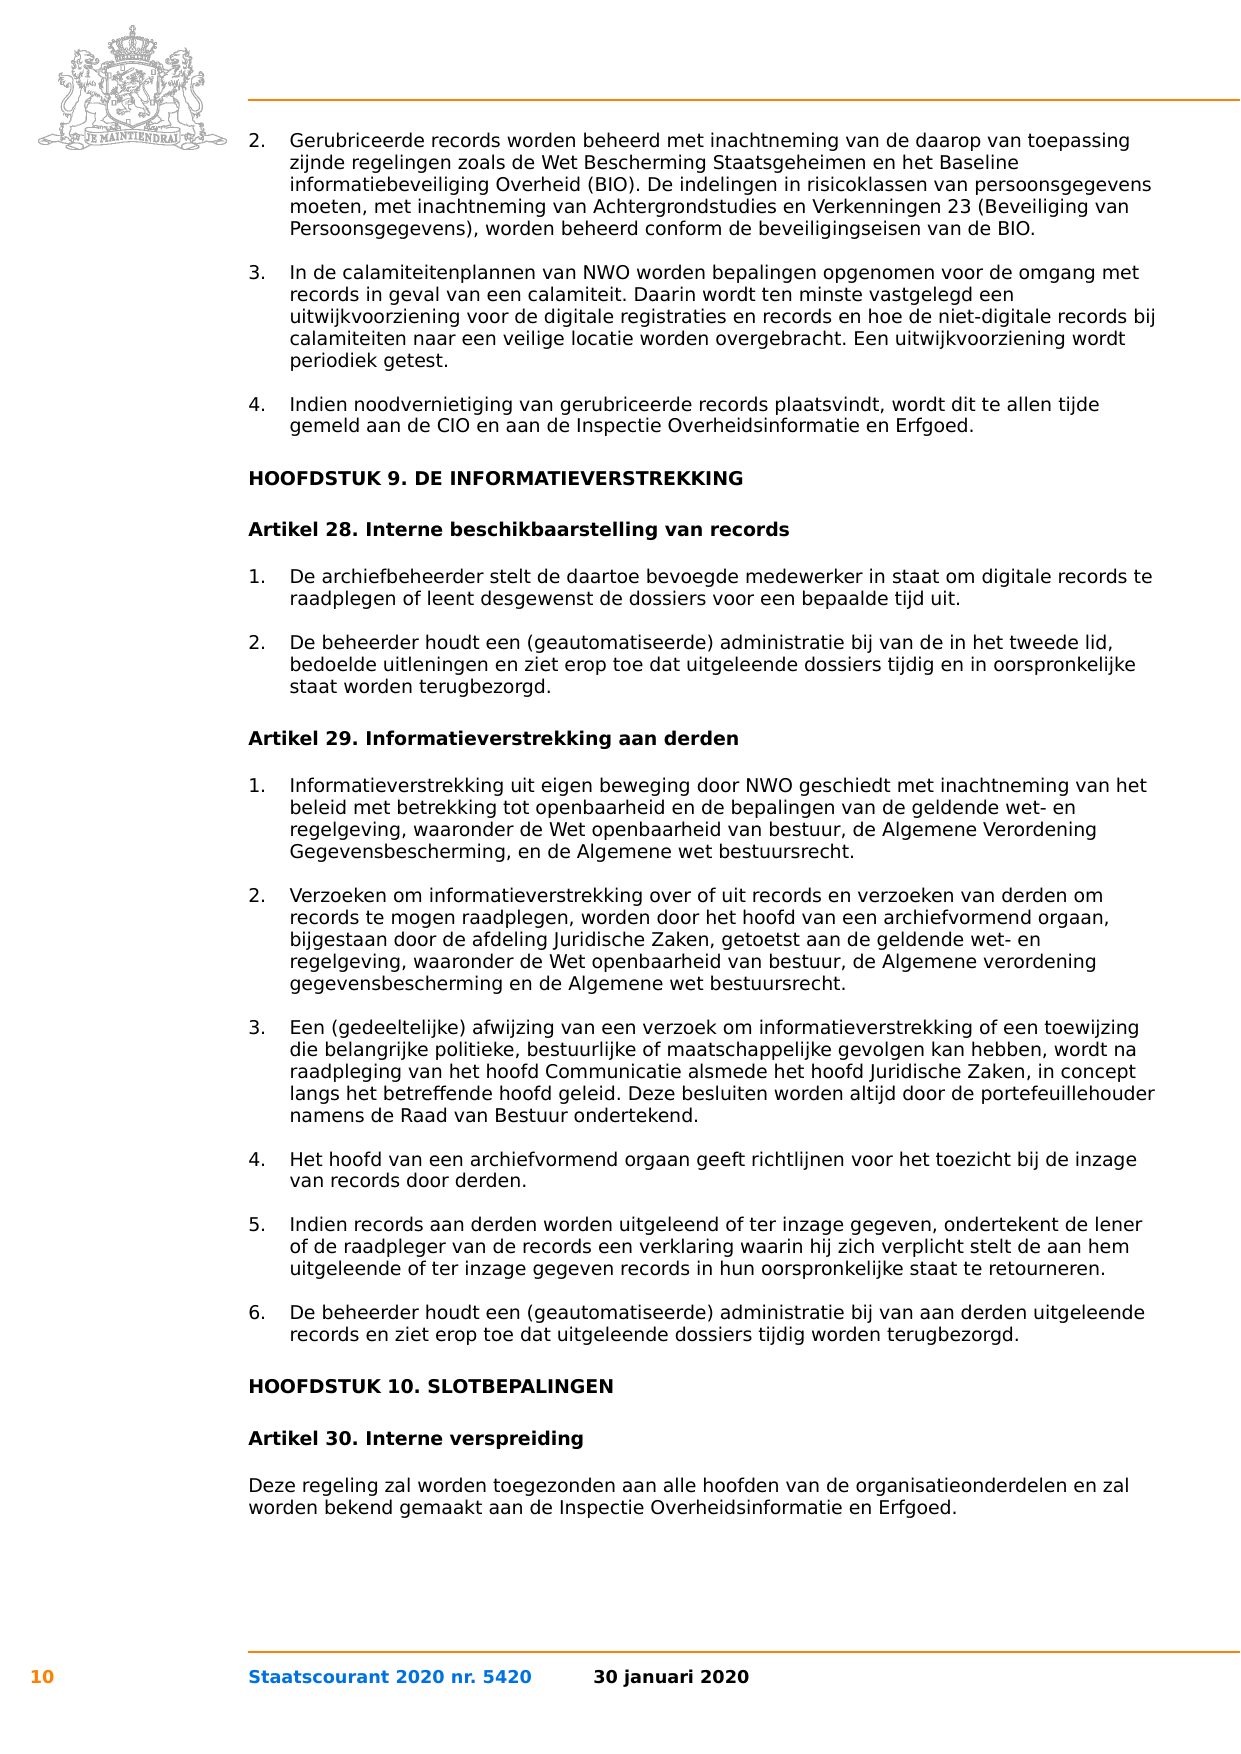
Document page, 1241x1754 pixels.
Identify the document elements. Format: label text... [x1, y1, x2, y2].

text 6. De beheerder houdt een (geautomatiseerde) administratie bij van aan derden uitgeleende records en ziet erop toe dat uitgeleende dossiers tijdig worden terugbezorgd. [248, 1302, 1163, 1346]
text 4. Het hoofd van een archiefvormend orgaan geeft richtlijnen voor het toezicht bij de inzage van records door derden. [248, 1148, 1163, 1192]
text 2. De beheerder houdt een (geautomatiseerde) administratie bij van de in het tweede lid, bedoelde uitleningen en ziet erop toe dat uitgeleende dossiers tijdig en in oorspronkelijke staat worden terugbezorgd. [248, 632, 1163, 698]
text 3. Een (gedeeltelijke) afwijzing van een verzoek om informatieverstrekking of een toewijzing die belangrijke politieke, bestuurlijke of maatschappelijke gevolgen kan hebben, wordt na raadpleging van het hoofd Communicatie alsmede het hoofd Juridische Zaken, in concept langs het betreffende hoofd geleid. Deze besluiten worden altijd door de portefeuillehouder namens de Raad van Bestuur ondertekend. [248, 1017, 1163, 1127]
text Deze regeling zal worden toegezonden aan alle hoofden van de organisatieonderdelen en zal worden bekend gemaakt aan de Inspectie Overheidsinformatie en Erfgoed. [248, 1475, 1163, 1519]
picture [38, 25, 227, 150]
text 4. Indien noodvernietiging van gerubriceerde records plaatsvindt, wordt dit te allen tijde gemeld aan de CIO en aan de Inspectie Overheidsinformatie en Erfgoed. [248, 393, 1163, 437]
text 1. De archiefbeheerder stelt de daartoe bevoegde medewerker in staat om digitale records te raadplegen of leent desgewenst de dossiers voor een bepaalde tijd uit. [248, 566, 1163, 610]
subtitle Artikel 30. Interne verspreiding [248, 1428, 1163, 1450]
subtitle HOOFDSTUK 9. DE INFORMATIEVERSTREKKING [248, 467, 1163, 489]
subtitle Artikel 29. Informatieverstrekking aan derden [248, 728, 1163, 750]
subtitle Artikel 28. Interne beschikbaarstelling van records [248, 519, 1163, 541]
text 1. Informatieverstrekking uit eigen beweging door NWO geschiedt met inachtneming van het beleid met betrekking tot openbaarheid en de bepalingen van de geldende wet- en regelgeving, waaronder de Wet openbaarheid van bestuur, de Algemene Verordening Gegevensbescherming, en de Algemene wet bestuursrecht. [248, 775, 1163, 863]
text 2. Gerubriceerde records worden beheerd met inachtneming van de daarop van toepassing zijnde regelingen zoals de Wet Bescherming Staatsgeheimen en het Baseline informatiebeveiliging Overheid (BIO). De indelingen in risicoklassen van persoonsgegevens moeten, met inachtneming van Achtergrondstudies en Verkenningen 23 (Beveiliging van Persoonsgegevens), worden beheerd conform de beveiligingseisen van de BIO. [248, 130, 1163, 240]
text 3. In de calamiteitenplannen van NWO worden bepalingen opgenomen voor de omgang met records in geval van een calamiteit. Daarin wordt ten minste vastgelegd een uitwijkvoorziening voor de digitale registraties en records en hoe de niet-digitale records bij calamiteiten naar een veilige locatie worden overgebracht. Een uitwijkvoorziening wordt periodiek getest. [248, 262, 1163, 372]
subtitle HOOFDSTUK 10. SLOTBEPALINGEN [248, 1376, 1163, 1398]
text 2. Verzoeken om informatieverstrekking over of uit records en verzoeken van derden om records te mogen raadplegen, worden door het hoofd van een archiefvormend orgaan, bijgestaan door de afdeling Juridische Zaken, getoetst aan de geldende wet- en regelgeving, waaronder de Wet openbaarheid van bestuur, de Algemene verordening gegevensbescherming en de Algemene wet bestuursrecht. [248, 885, 1163, 995]
text 5. Indien records aan derden worden uitgeleend of ter inzage gegeven, ondertekent de lener of de raadpleger van de records een verklaring waarin hij zich verplicht stelt de aan hem uitgeleende of ter inzage gegeven records in hun oorspronkelijke staat te retourneren. [248, 1214, 1163, 1280]
